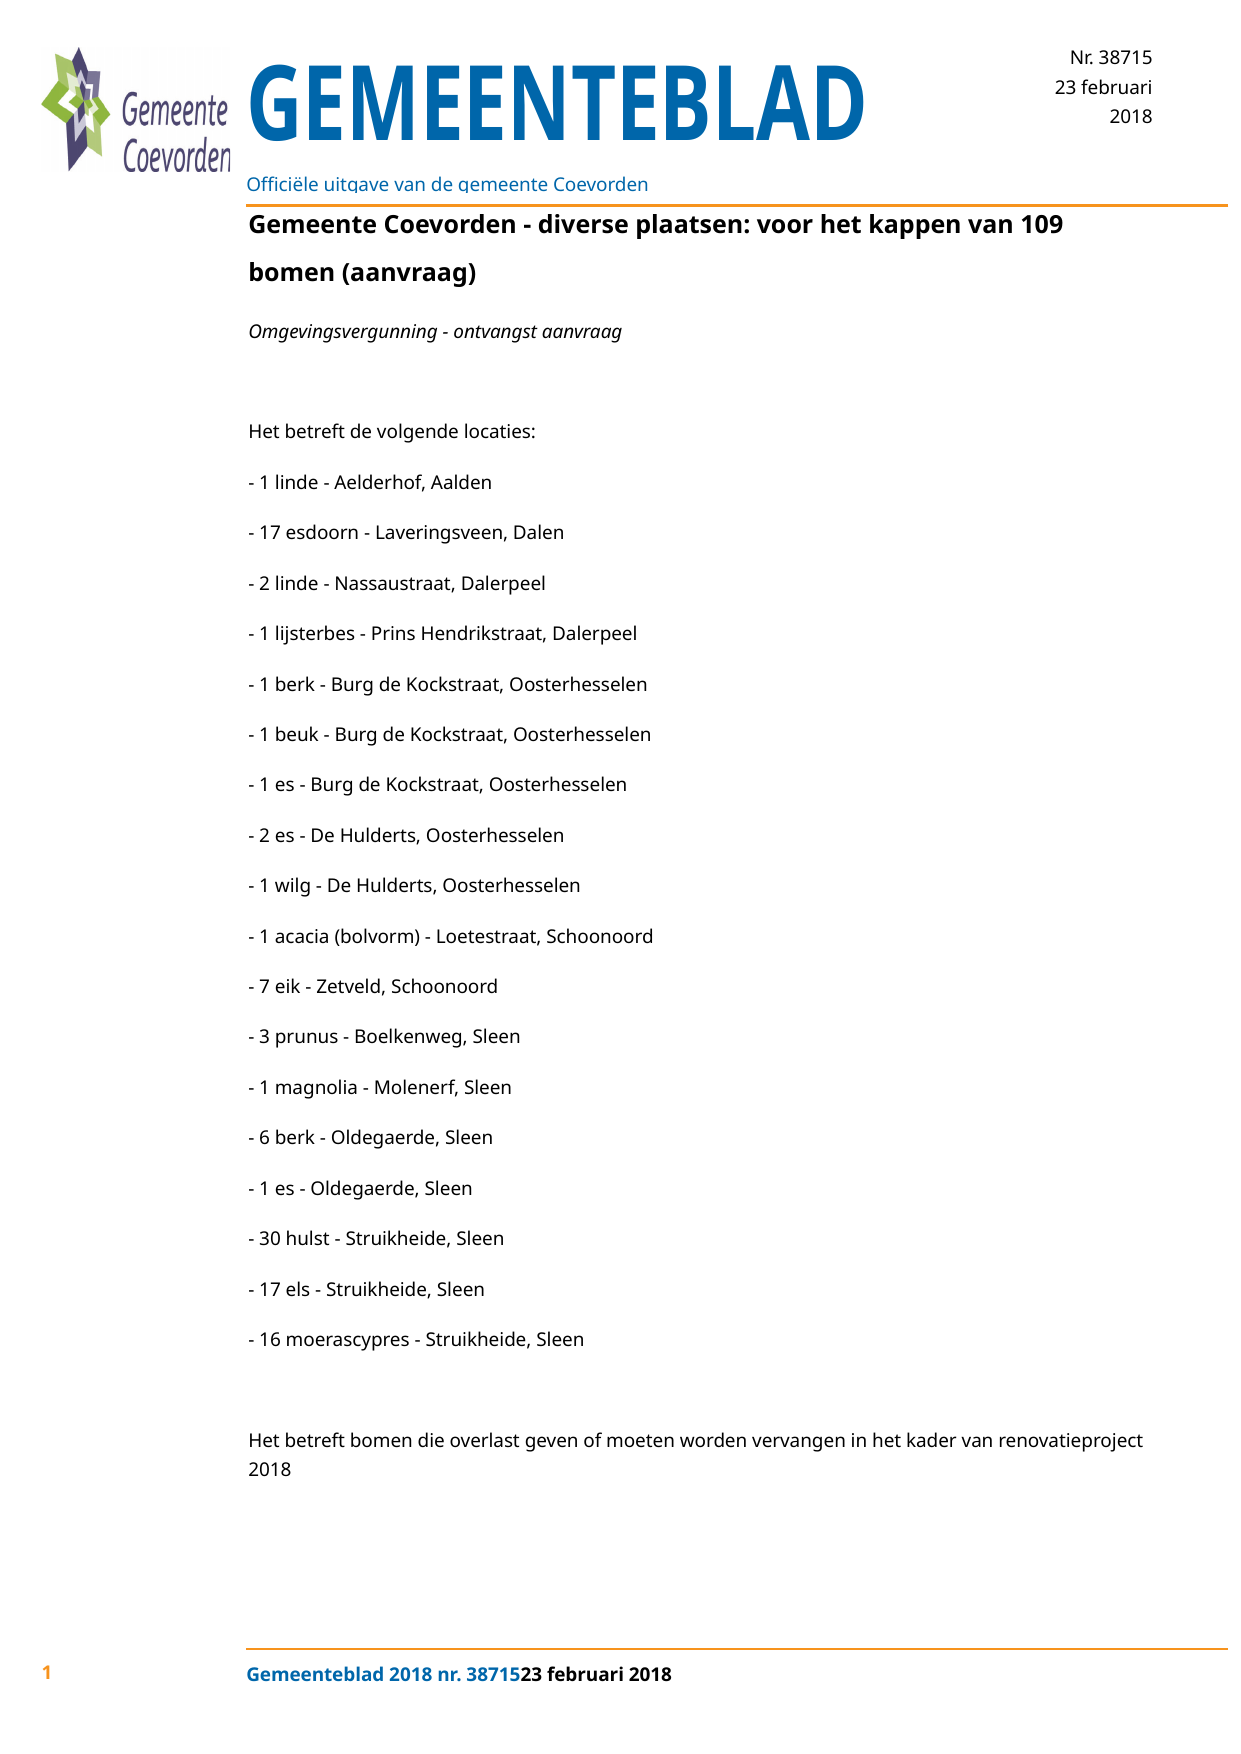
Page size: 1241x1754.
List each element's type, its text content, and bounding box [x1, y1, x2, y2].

text - 1 magnolia - Molenerf, Sleen [248, 1074, 1152, 1100]
text - 7 eik - Zetveld, Schoonoord [248, 973, 1152, 999]
text Het betreft bomen die overlast geven of moeten worden vervangen in het kader van renovatieproject 2018 [248, 1427, 1152, 1482]
text - 30 hulst - Struikheide, Sleen [248, 1225, 1152, 1251]
text - 1 lijsterbes - Prins Hendrikstraat, Dalerpeel [248, 620, 1152, 646]
text - 3 prunus - Boelkenweg, Sleen [248, 1024, 1152, 1049]
text Gemeente Coevorden - diverse plaatsen: voor het kappen van 109 bomen (aanvraag) [248, 207, 1152, 288]
text - 1 wilg - De Hulderts, Oosterhesselen [248, 872, 1152, 898]
text - 16 moerascypres - Struikheide, Sleen [248, 1326, 1152, 1352]
text - 1 berk - Burg de Kockstraat, Oosterhesselen [248, 671, 1152, 697]
text - 1 linde - Aelderhof, Aalden [248, 469, 1152, 495]
text - 17 els - Struikheide, Sleen [248, 1276, 1152, 1302]
text - 6 berk - Oldegaerde, Sleen [248, 1124, 1152, 1150]
text - 2 es - De Hulderts, Oosterhesselen [248, 822, 1152, 848]
text - 2 linde - Nassaustraat, Dalerpeel [248, 570, 1152, 596]
text - 1 beuk - Burg de Kockstraat, Oosterhesselen [248, 721, 1152, 747]
text - 17 esdoorn - Laveringsveen, Dalen [248, 519, 1152, 545]
text Omgevingsvergunning - ontvangst aanvraag [248, 318, 1152, 344]
text - 1 es - Oldegaerde, Sleen [248, 1175, 1152, 1201]
text Het betreft de volgende locaties: [248, 419, 1152, 444]
picture [41, 47, 231, 172]
text - 1 acacia (bolvorm) - Loetestraat, Schoonoord [248, 923, 1152, 949]
text - 1 es - Burg de Kockstraat, Oosterhesselen [248, 772, 1152, 797]
